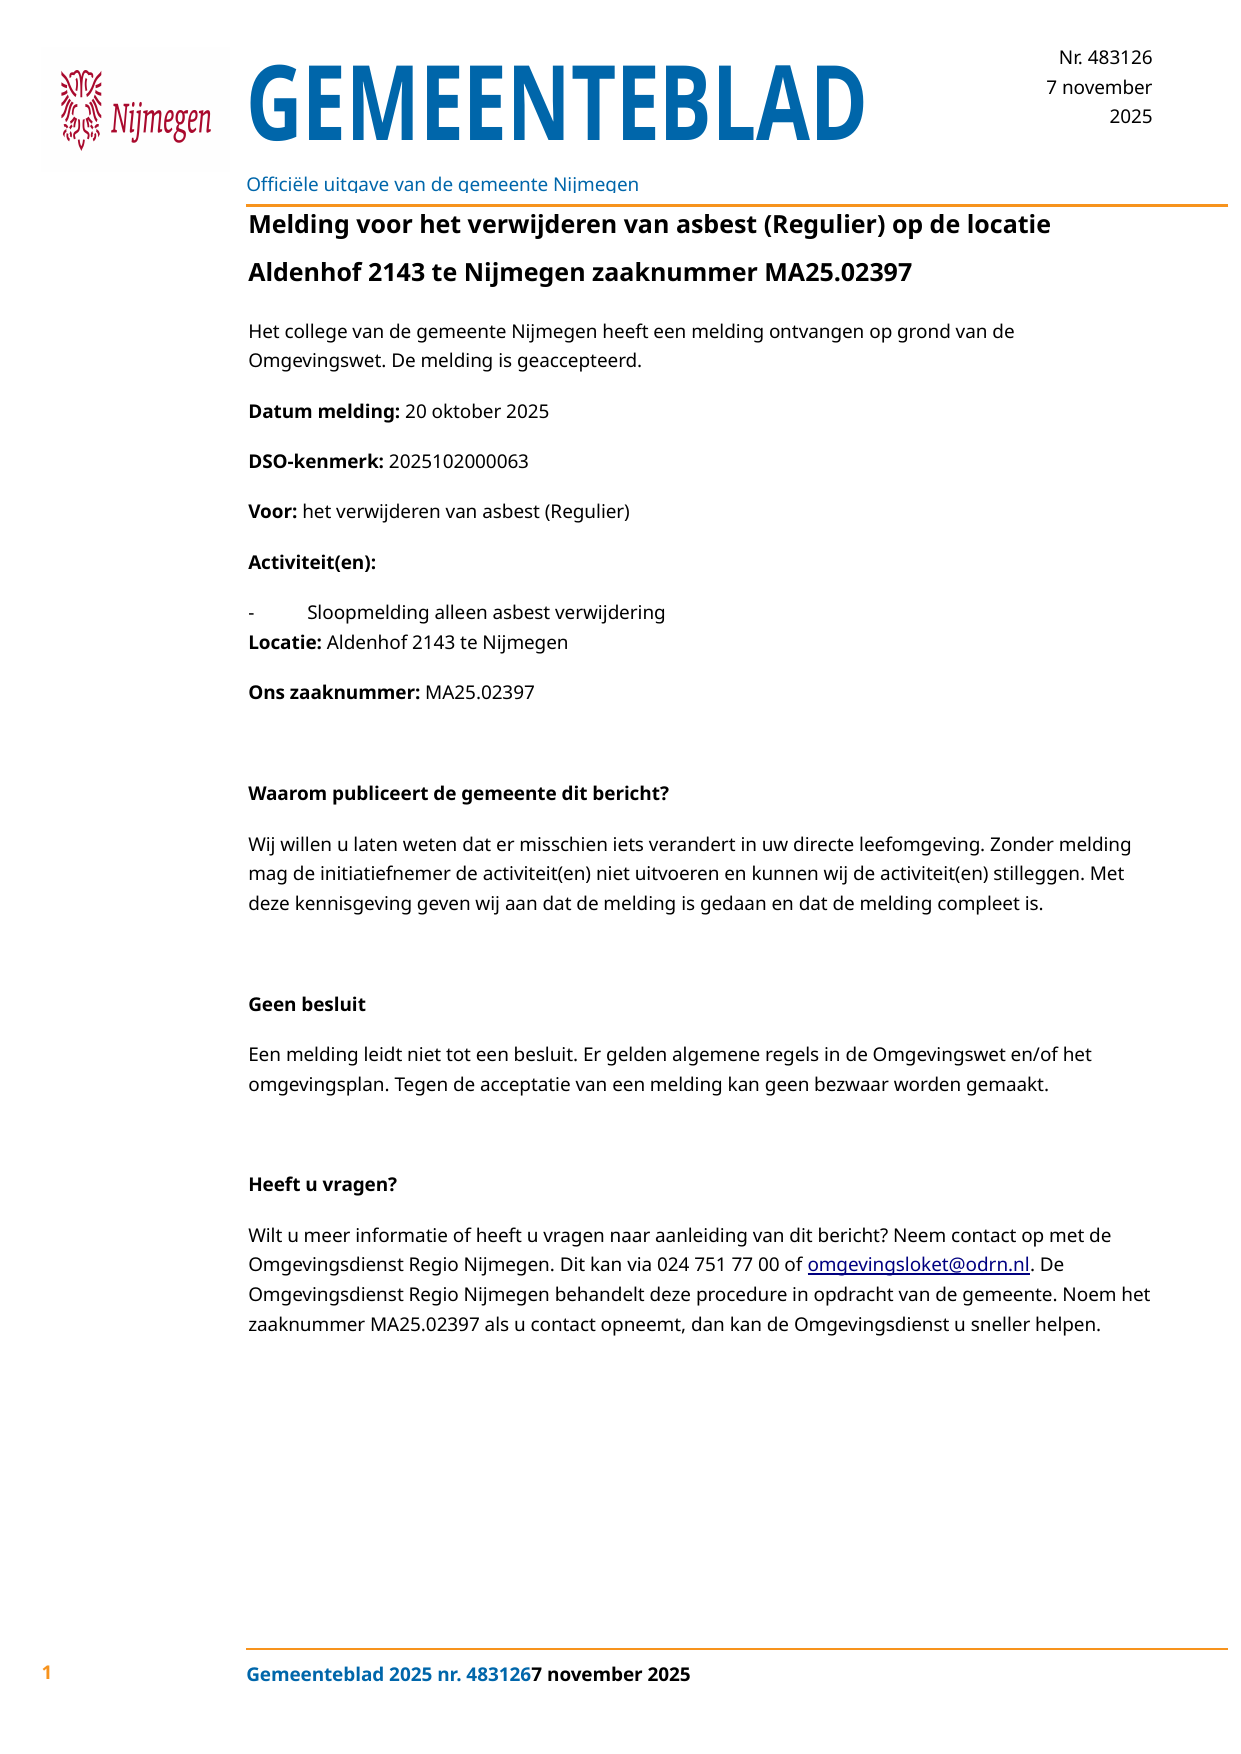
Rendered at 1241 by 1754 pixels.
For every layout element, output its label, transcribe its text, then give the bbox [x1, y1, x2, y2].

list Sloopmelding alleen asbest verwijdering [248, 599, 1152, 625]
text Datum melding: 20 oktober 2025 [248, 398, 1152, 424]
text Voor: het verwijderen van asbest (Regulier) [248, 499, 1152, 524]
text Heeft u vragen? [248, 1172, 1152, 1197]
text Waarom publiceert de gemeente dit bericht? [248, 780, 1152, 806]
text Wij willen u laten weten dat er misschien iets verandert in uw directe leefomgeving. Zonder melding mag de initiatiefnemer de activiteit(en) niet uitvoeren en kunnen wij de activiteit(en) stilleggen. Met deze kennisgeving geven wij aan dat de melding is gedaan en dat de melding compleet is. [248, 831, 1152, 916]
text Locatie: Aldenhof 2143 te Nijmegen [248, 629, 1152, 655]
text Geen besluit [248, 991, 1152, 1017]
text DSO-kenmerk: 2025102000063 [248, 448, 1152, 474]
text Activiteit(en): [248, 549, 1152, 575]
picture [41, 47, 231, 172]
text Het college van de gemeente Nijmegen heeft een melding ontvangen op grond van de Omgevingswet. De melding is geaccepteerd. [248, 318, 1152, 373]
text Melding voor het verwijderen van asbest (Regulier) op de locatie Aldenhof 2143 te Nijmegen zaaknummer MA25.02397 [248, 207, 1152, 288]
text Een melding leidt niet tot een besluit. Er gelden algemene regels in de Omgevingswet en/of het omgevingsplan. Tegen de acceptatie van een melding kan geen bezwaar worden gemaakt. [248, 1041, 1152, 1097]
text Ons zaaknummer: MA25.02397 [248, 679, 1152, 705]
text Wilt u meer informatie of heeft u vragen naar aanleiding van dit bericht? Neem contact op met de Omgevingsdienst Regio Nijmegen. Dit kan via 024 751 77 00 of omgevingsloket@odrn.nl. De Omgevingsdienst Regio Nijmegen behandelt deze procedure in opdracht van de gemeente. Noem het zaaknummer MA25.02397 als u contact opneemt, dan kan de Omgevingsdienst u sneller helpen. [248, 1222, 1152, 1337]
